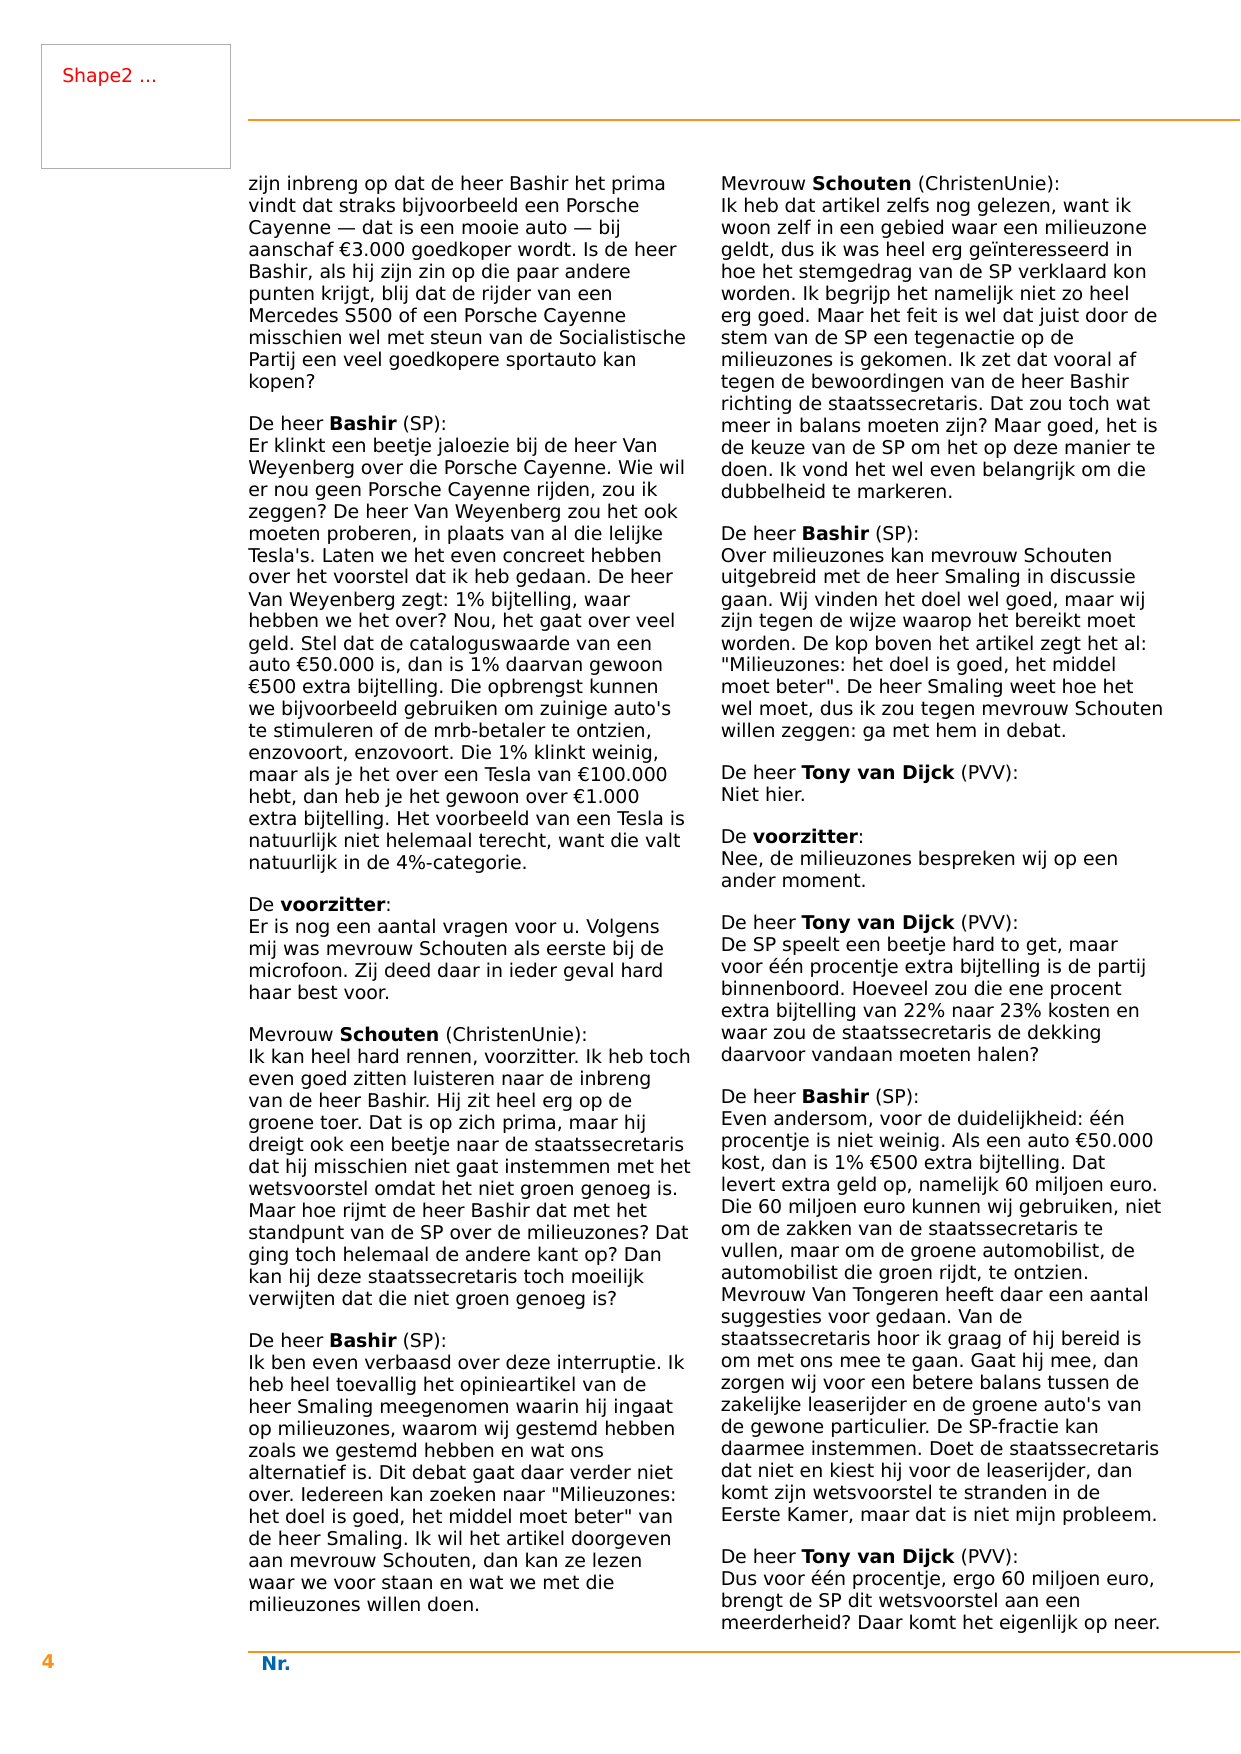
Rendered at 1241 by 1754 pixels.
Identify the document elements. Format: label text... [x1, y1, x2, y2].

text Dus voor één procentje, ergo 60 miljoen euro, brengt de SP dit wetsvoorstel aan een meerderheid? Daar komt het eigenlijk op neer. [721, 1568, 1163, 1633]
text De voorzitter: [248, 894, 691, 916]
text Er klinkt een beetje jaloezie bij de heer Van Weyenberg over die Porsche Cayenne. Wie wil er nou geen Porsche Cayenne rijden, zou ik zeggen? De heer Van Weyenberg zou het ook moeten proberen, in plaats van al die lelijke Tesla's. Laten we het even concreet hebben over het voorstel dat ik heb gedaan. De heer Van Weyenberg zegt: 1% bijtelling, waar hebben we het over? Nou, het gaat over veel geld. Stel dat de cataloguswaarde van een auto €50.000 is, dan is 1% daarvan gewoon €500 extra bijtelling. Die opbrengst kunnen we bijvoorbeeld gebruiken om zuinige auto's te stimuleren of de mrb-betaler te ontzien, enzovoort, enzovoort. Die 1% klinkt weinig, maar als je het over een Tesla van €100.000 hebt, dan heb je het gewoon over €1.000 extra bijtelling. Het voorbeeld van een Tesla is natuurlijk niet helemaal terecht, want die valt natuurlijk in de 4%-categorie. [248, 434, 691, 874]
text Even andersom, voor de duidelijkheid: één procentje is niet weinig. Als een auto €50.000 kost, dan is 1% €500 extra bijtelling. Dat levert extra geld op, namelijk 60 miljoen euro. Die 60 miljoen euro kunnen wij gebruiken, niet om de zakken van de staatssecretaris te vullen, maar om de groene automobilist, de automobilist die groen rijdt, te ontzien. Mevrouw Van Tongeren heeft daar een aantal suggesties voor gedaan. Van de staatssecretaris hoor ik graag of hij bereid is om met ons mee te gaan. Gaat hij mee, dan zorgen wij voor een betere balans tussen de zakelijke leaserijder en de groene auto's van de gewone particulier. De SP-fractie kan daarmee instemmen. Doet de staatssecretaris dat niet en kiest hij voor de leaserijder, dan komt zijn wetsvoorstel te stranden in de Eerste Kamer, maar dat is niet mijn probleem. [721, 1108, 1163, 1526]
text Over milieuzones kan mevrouw Schouten uitgebreid met de heer Smaling in discussie gaan. Wij vinden het doel wel goed, maar wij zijn tegen de wijze waarop het bereikt moet worden. De kop boven het artikel zegt het al: "Milieuzones: het doel is goed, het middel moet beter". De heer Smaling weet hoe het wel moet, dus ik zou tegen mevrouw Schouten willen zeggen: ga met hem in debat. [721, 544, 1163, 742]
text De heer Bashir (SP): [721, 522, 1163, 544]
text Mevrouw Schouten (ChristenUnie): [721, 173, 1163, 195]
text Ik ben even verbaasd over deze interruptie. Ik heb heel toevallig het opinieartikel van de heer Smaling meegenomen waarin hij ingaat op milieuzones, waarom wij gestemd hebben zoals we gestemd hebben en wat ons alternatief is. Dit debat gaat daar verder niet over. Iedereen kan zoeken naar "Milieuzones: het doel is goed, het middel moet beter" van de heer Smaling. Ik wil het artikel doorgeven aan mevrouw Schouten, dan kan ze lezen waar we voor staan en wat we met die milieuzones willen doen. [248, 1352, 691, 1616]
text De voorzitter: [721, 826, 1163, 848]
text De heer Bashir (SP): [721, 1086, 1163, 1108]
text Ik kan heel hard rennen, voorzitter. Ik heb toch even goed zitten luisteren naar de inbreng van de heer Bashir. Hij zit heel erg op de groene toer. Dat is op zich prima, maar hij dreigt ook een beetje naar de staatssecretaris dat hij misschien niet gaat instemmen met het wetsvoorstel omdat het niet groen genoeg is. Maar hoe rijmt de heer Bashir dat met het standpunt van de SP over de milieuzones? Dat ging toch helemaal de andere kant op? Dan kan hij deze staatssecretaris toch moeilijk verwijten dat die niet groen genoeg is? [248, 1046, 691, 1310]
text De SP speelt een beetje hard to get, maar voor één procentje extra bijtelling is de partij binnenboord. Hoeveel zou die ene procent extra bijtelling van 22% naar 23% kosten en waar zou de staatssecretaris de dekking daarvoor vandaan moeten halen? [721, 934, 1163, 1066]
text De heer Bashir (SP): [248, 413, 691, 434]
text Mevrouw Schouten (ChristenUnie): [248, 1024, 691, 1046]
text Ik heb dat artikel zelfs nog gelezen, want ik woon zelf in een gebied waar een milieuzone geldt, dus ik was heel erg geïnteresseerd in hoe het stemgedrag van de SP verklaard kon worden. Ik begrijp het namelijk niet zo heel erg goed. Maar het feit is wel dat juist door de stem van de SP een tegenactie op de milieuzones is gekomen. Ik zet dat vooral af tegen de bewoordingen van de heer Bashir richting de staatssecretaris. Dat zou toch wat meer in balans moeten zijn? Maar goed, het is de keuze van de SP om het op deze manier te doen. Ik vond het wel even belangrijk om die dubbelheid te markeren. [721, 195, 1163, 502]
text De heer Tony van Dijck (PVV): [721, 1546, 1163, 1568]
text Niet hier. [721, 784, 1163, 806]
text zijn inbreng op dat de heer Bashir het prima vindt dat straks bijvoorbeeld een Porsche Cayenne — dat is een mooie auto — bij aanschaf €3.000 goedkoper wordt. Is de heer Bashir, als hij zijn zin op die paar andere punten krijgt, blij dat de rijder van een Mercedes S500 of een Porsche Cayenne misschien wel met steun van de Socialistische Partij een veel goedkopere sportauto kan kopen? [248, 173, 691, 393]
text De heer Tony van Dijck (PVV): [721, 762, 1163, 784]
text De heer Bashir (SP): [248, 1330, 691, 1352]
text De heer Tony van Dijck (PVV): [721, 912, 1163, 934]
text Er is nog een aantal vragen voor u. Volgens mij was mevrouw Schouten als eerste bij de microfoon. Zij deed daar in ieder geval hard haar best voor. [248, 916, 691, 1004]
text Nee, de milieuzones bespreken wij op een ander moment. [721, 848, 1163, 892]
